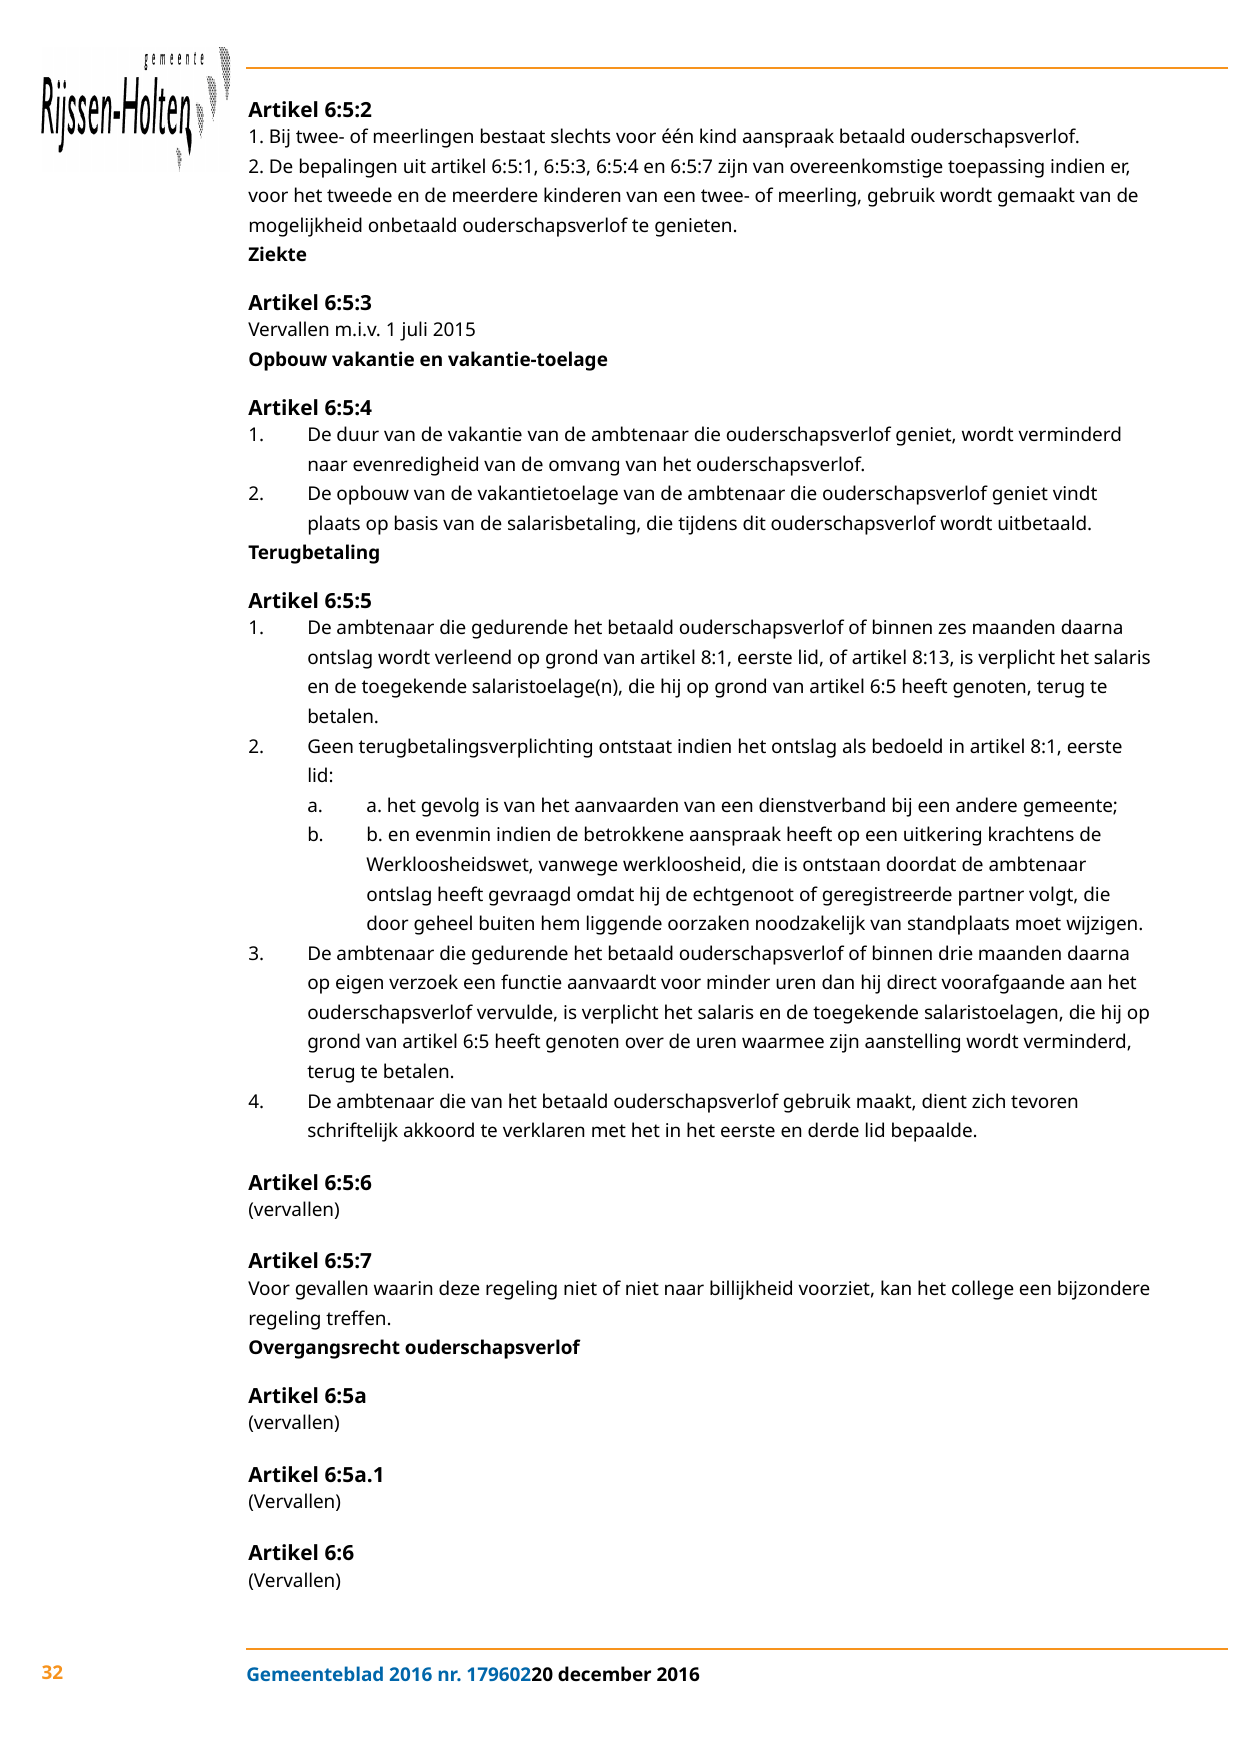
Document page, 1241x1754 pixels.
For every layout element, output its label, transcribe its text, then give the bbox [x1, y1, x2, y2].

text (Vervallen) [248, 1567, 1152, 1593]
text Artikel 6:5a [248, 1381, 1152, 1409]
text Ziekte [248, 242, 1152, 267]
text 2. De bepalingen uit artikel 6:5:1, 6:5:3, 6:5:4 en 6:5:7 zijn van overeenkomstige toepassing indien er, voor het tweede en de meerdere kinderen van een twee- of meerling, gebruik wordt gemaakt van de mogelijkheid onbetaald ouderschapsverlof te genieten. [248, 153, 1152, 238]
list De opbouw van de vakantietoelage van de ambtenaar die ouderschapsverlof geniet vindt plaats op basis van de salarisbetaling, die tijdens dit ouderschapsverlof wordt uitbetaald. [248, 480, 1152, 536]
text Overgangsrecht ouderschapsverlof [248, 1334, 1152, 1360]
list b. en evenmin indien de betrokkene aanspraak heeft op een uitkering krachtens de Werkloosheidswet, vanwege werkloosheid, die is ontstaan doordat de ambtenaar ontslag heeft gevraagd omdat hij de echtgenoot of geregistreerde partner volgt, die door geheel buiten hem liggende oorzaken noodzakelijk van standplaats moet wijzigen. [307, 822, 1152, 936]
text Artikel 6:5:6 [248, 1168, 1152, 1196]
text 1. Bij twee- of meerlingen bestaat slechts voor één kind aanspraak betaald ouderschapsverlof. [248, 123, 1152, 149]
text Vervallen m.i.v. 1 juli 2015 [248, 317, 1152, 342]
list Geen terugbetalingsverplichting ontstaat indien het ontslag als bedoeld in artikel 8:1, eerste lid: [248, 733, 1152, 788]
text Voor gevallen waarin deze regeling niet of niet naar billijkheid voorziet, kan het college een bijzondere regeling treffen. [248, 1275, 1152, 1330]
picture [41, 47, 231, 172]
list De ambtenaar die gedurende het betaald ouderschapsverlof of binnen drie maanden daarna op eigen verzoek een functie aanvaardt voor minder uren dan hij direct voorafgaande aan het ouderschapsverlof vervulde, is verplicht het salaris en de toegekende salaristoelagen, die hij op grond van artikel 6:5 heeft genoten over de uren waarmee zijn aanstelling wordt verminderd, terug te betalen. [248, 940, 1152, 1084]
text (vervallen) [248, 1409, 1152, 1435]
text Opbouw vakantie en vakantie-toelage [248, 346, 1152, 372]
text (Vervallen) [248, 1488, 1152, 1514]
list De duur van de vakantie van de ambtenaar die ouderschapsverlof geniet, wordt verminderd naar evenredigheid van de omvang van het ouderschapsverlof. [248, 421, 1152, 476]
list De ambtenaar die gedurende het betaald ouderschapsverlof of binnen zes maanden daarna ontslag wordt verleend op grond van artikel 8:1, eerste lid, of artikel 8:13, is verplicht het salaris en de toegekende salaristoelage(n), die hij op grond van artikel 6:5 heeft genoten, terug te betalen. [248, 614, 1152, 729]
text Artikel 6:5:3 [248, 288, 1152, 317]
text (vervallen) [248, 1196, 1152, 1222]
text Terugbetaling [248, 539, 1152, 565]
text Artikel 6:5:5 [248, 586, 1152, 614]
text Artikel 6:6 [248, 1538, 1152, 1567]
text Artikel 6:5a.1 [248, 1460, 1152, 1488]
text Artikel 6:5:4 [248, 393, 1152, 421]
list De ambtenaar die van het betaald ouderschapsverlof gebruik maakt, dient zich tevoren schriftelijk akkoord te verklaren met het in het eerste en derde lid bepaalde. [248, 1088, 1152, 1143]
list a. het gevolg is van het aanvaarden van een dienstverband bij een andere gemeente; [307, 792, 1152, 818]
text Artikel 6:5:2 [248, 95, 1152, 123]
text Artikel 6:5:7 [248, 1247, 1152, 1275]
